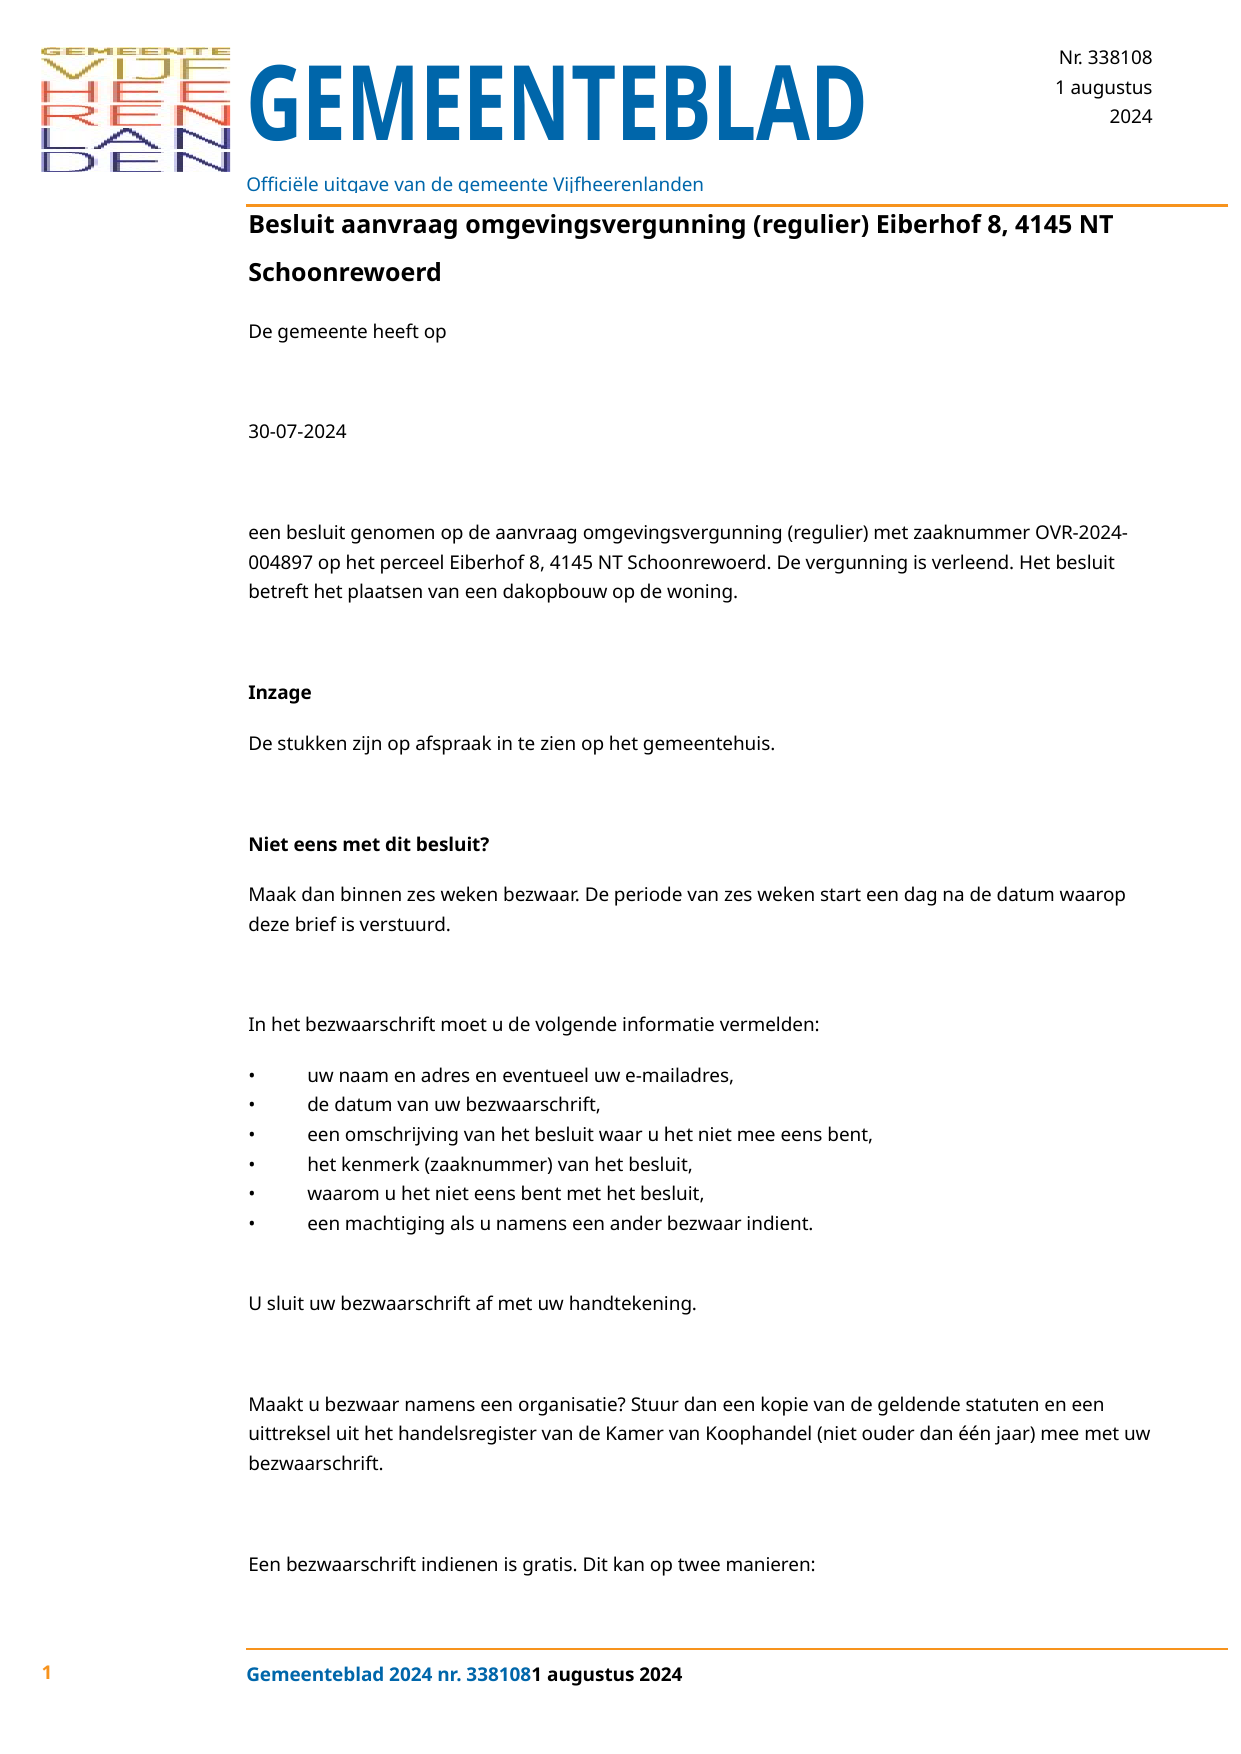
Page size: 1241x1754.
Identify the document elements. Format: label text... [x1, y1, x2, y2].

text Inzage [248, 679, 1152, 705]
text Maak dan binnen zes weken bezwaar. De periode van zes weken start een dag na de datum waarop deze brief is verstuurd. [248, 881, 1152, 937]
text In het bezwaarschrift moet u de volgende informatie vermelden: [248, 1012, 1152, 1037]
text De gemeente heeft op [248, 318, 1152, 344]
list een machtiging als u namens een ander bezwaar indient. [248, 1210, 1152, 1236]
picture [41, 47, 231, 172]
text Niet eens met dit besluit? [248, 831, 1152, 857]
list waarom u het niet eens bent met het besluit, [248, 1180, 1152, 1206]
text Besluit aanvraag omgevingsvergunning (regulier) Eiberhof 8, 4145 NT Schoonrewoerd [248, 207, 1152, 288]
list het kenmerk (zaaknummer) van het besluit, [248, 1151, 1152, 1177]
text Een bezwaarschrift indienen is gratis. Dit kan op twee manieren: [248, 1551, 1152, 1577]
text een besluit genomen op de aanvraag omgevingsvergunning (regulier) met zaaknummer OVR-2024-004897 op het perceel Eiberhof 8, 4145 NT Schoonrewoerd. De vergunning is verleend. Het besluit betreft het plaatsen van een dakopbouw op de woning. [248, 519, 1152, 604]
list een omschrijving van het besluit waar u het niet mee eens bent, [248, 1121, 1152, 1147]
text De stukken zijn op afspraak in te zien op het gemeentehuis. [248, 730, 1152, 756]
text U sluit uw bezwaarschrift af met uw handtekening. [248, 1290, 1152, 1316]
list uw naam en adres en eventueel uw e-mailadres, [248, 1062, 1152, 1088]
text Maakt u bezwaar namens een organisatie? Stuur dan een kopie van de geldende statuten en een uittreksel uit het handelsregister van de Kamer van Koophandel (niet ouder dan één jaar) mee met uw bezwaarschrift. [248, 1391, 1152, 1476]
list de datum van uw bezwaarschrift, [248, 1092, 1152, 1117]
text 30-07-2024 [248, 419, 1152, 444]
